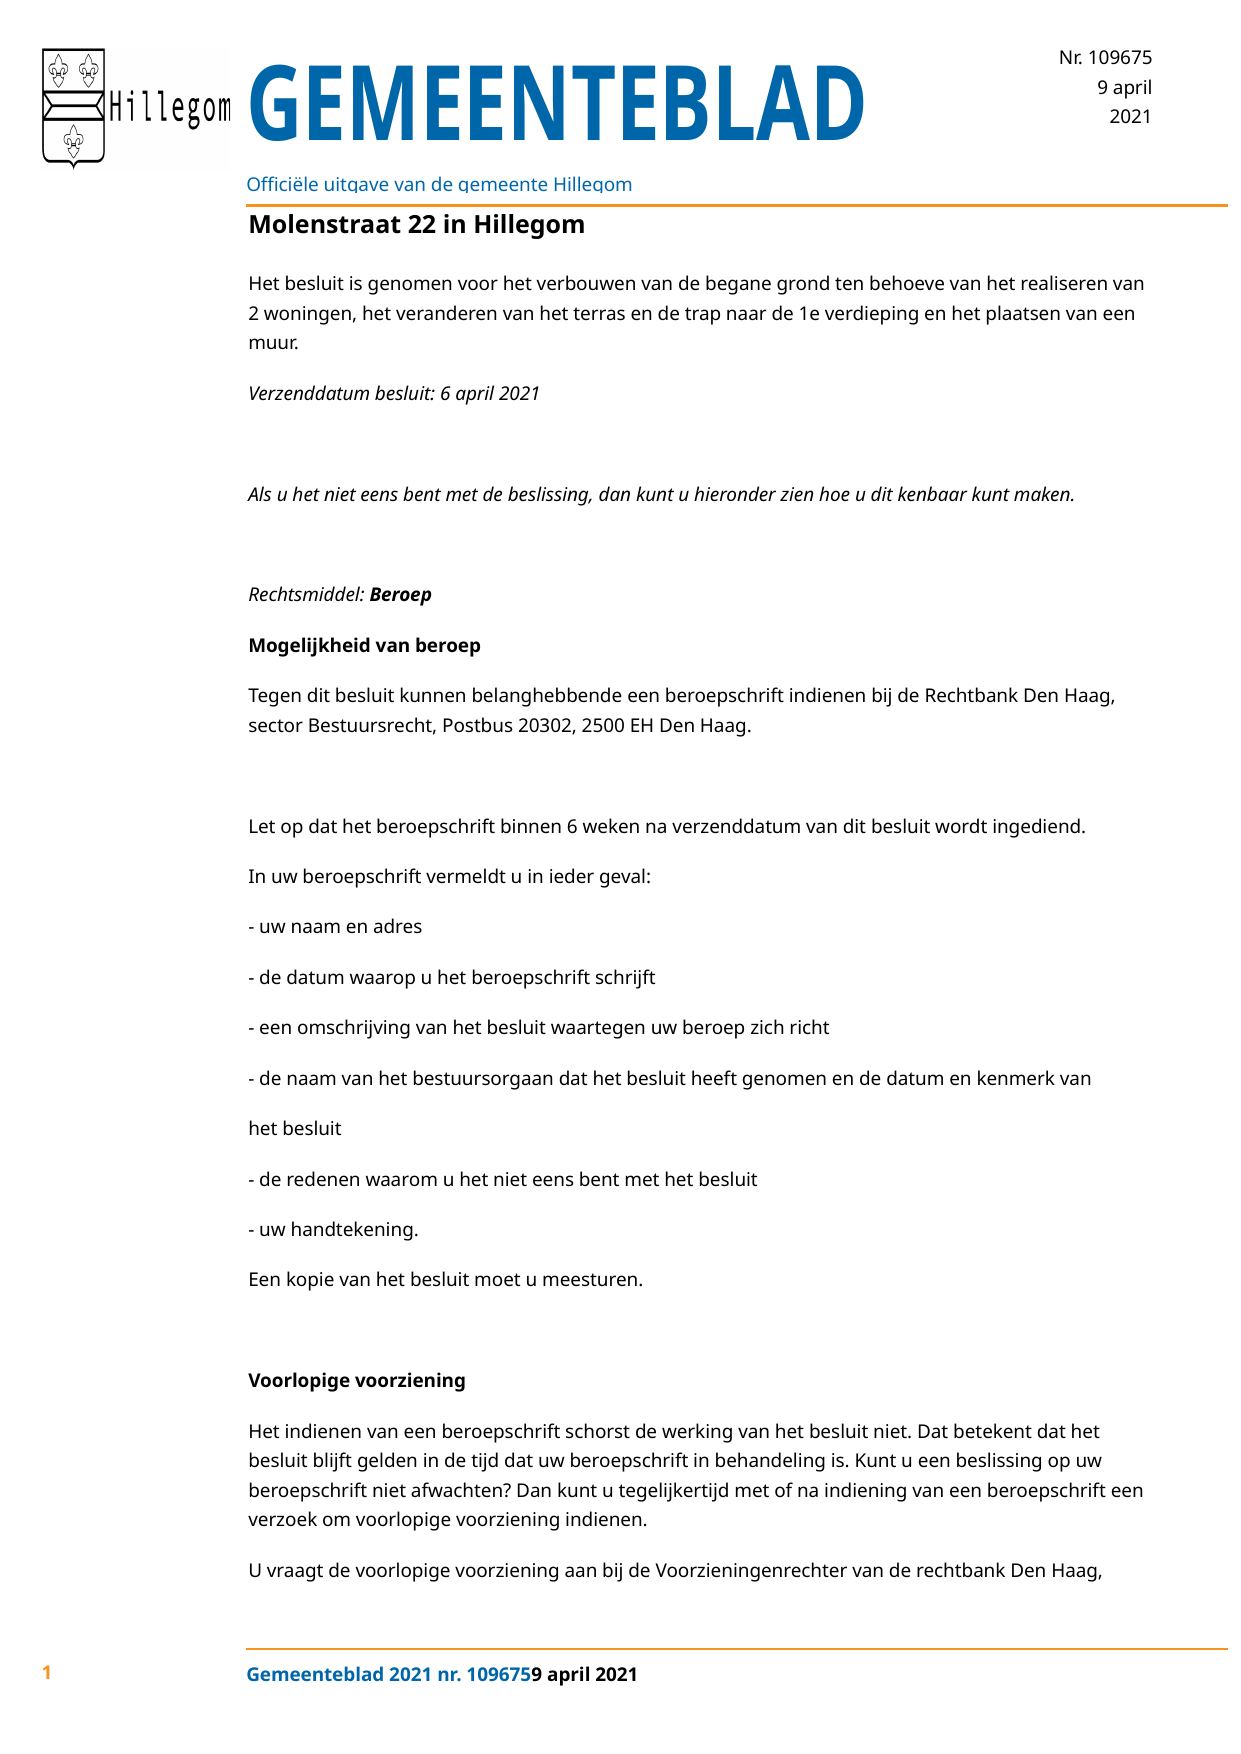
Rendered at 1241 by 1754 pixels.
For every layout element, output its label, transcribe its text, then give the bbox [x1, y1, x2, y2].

text Tegen dit besluit kunnen belanghebbende een beroepschrift indienen bij de Rechtbank Den Haag, sector Bestuursrecht, Postbus 20302, 2500 EH Den Haag. [248, 682, 1152, 738]
text - uw handtekening. [248, 1216, 1152, 1242]
text - een omschrijving van het besluit waartegen uw beroep zich richt [248, 1014, 1152, 1040]
text - de datum waarop u het beroepschrift schrijft [248, 964, 1152, 990]
text Let op dat het beroepschrift binnen 6 weken na verzenddatum van dit besluit wordt ingediend. [248, 813, 1152, 838]
text Rechtsmiddel: Beroep [248, 582, 1152, 607]
text Als u het niet eens bent met de beslissing, dan kunt u hieronder zien hoe u dit kenbaar kunt maken. [248, 481, 1152, 506]
text Het besluit is genomen voor het verbouwen van de begane grond ten behoeve van het realiseren van 2 woningen, het veranderen van het terras en de trap naar de 1e verdieping en het plaatsen van een muur. [248, 270, 1152, 355]
text Mogelijkheid van beroep [248, 632, 1152, 658]
text - de redenen waarom u het niet eens bent met het besluit [248, 1166, 1152, 1191]
text Verzenddatum besluit: 6 april 2021 [248, 380, 1152, 406]
text het besluit [248, 1115, 1152, 1141]
text Een kopie van het besluit moet u meesturen. [248, 1267, 1152, 1292]
text - de naam van het bestuursorgaan dat het besluit heeft genomen en de datum en kenmerk van [248, 1065, 1152, 1091]
text U vraagt de voorlopige voorziening aan bij de Voorzieningenrechter van de rechtbank Den Haag, [248, 1557, 1152, 1583]
text Voorlopige voorziening [248, 1367, 1152, 1393]
text Het indienen van een beroepschrift schorst de werking van het besluit niet. Dat betekent dat het besluit blijft gelden in de tijd dat uw beroepschrift in behandeling is. Kunt u een beslissing op uw beroepschrift niet afwachten? Dan kunt u tegelijkertijd met of na indiening van een beroepschrift een verzoek om voorlopige voorziening indienen. [248, 1418, 1152, 1532]
text - uw naam en adres [248, 914, 1152, 939]
text Molenstraat 22 in Hillegom [248, 207, 1152, 241]
text In uw beroepschrift vermeldt u in ieder geval: [248, 863, 1152, 889]
picture [41, 47, 231, 172]
